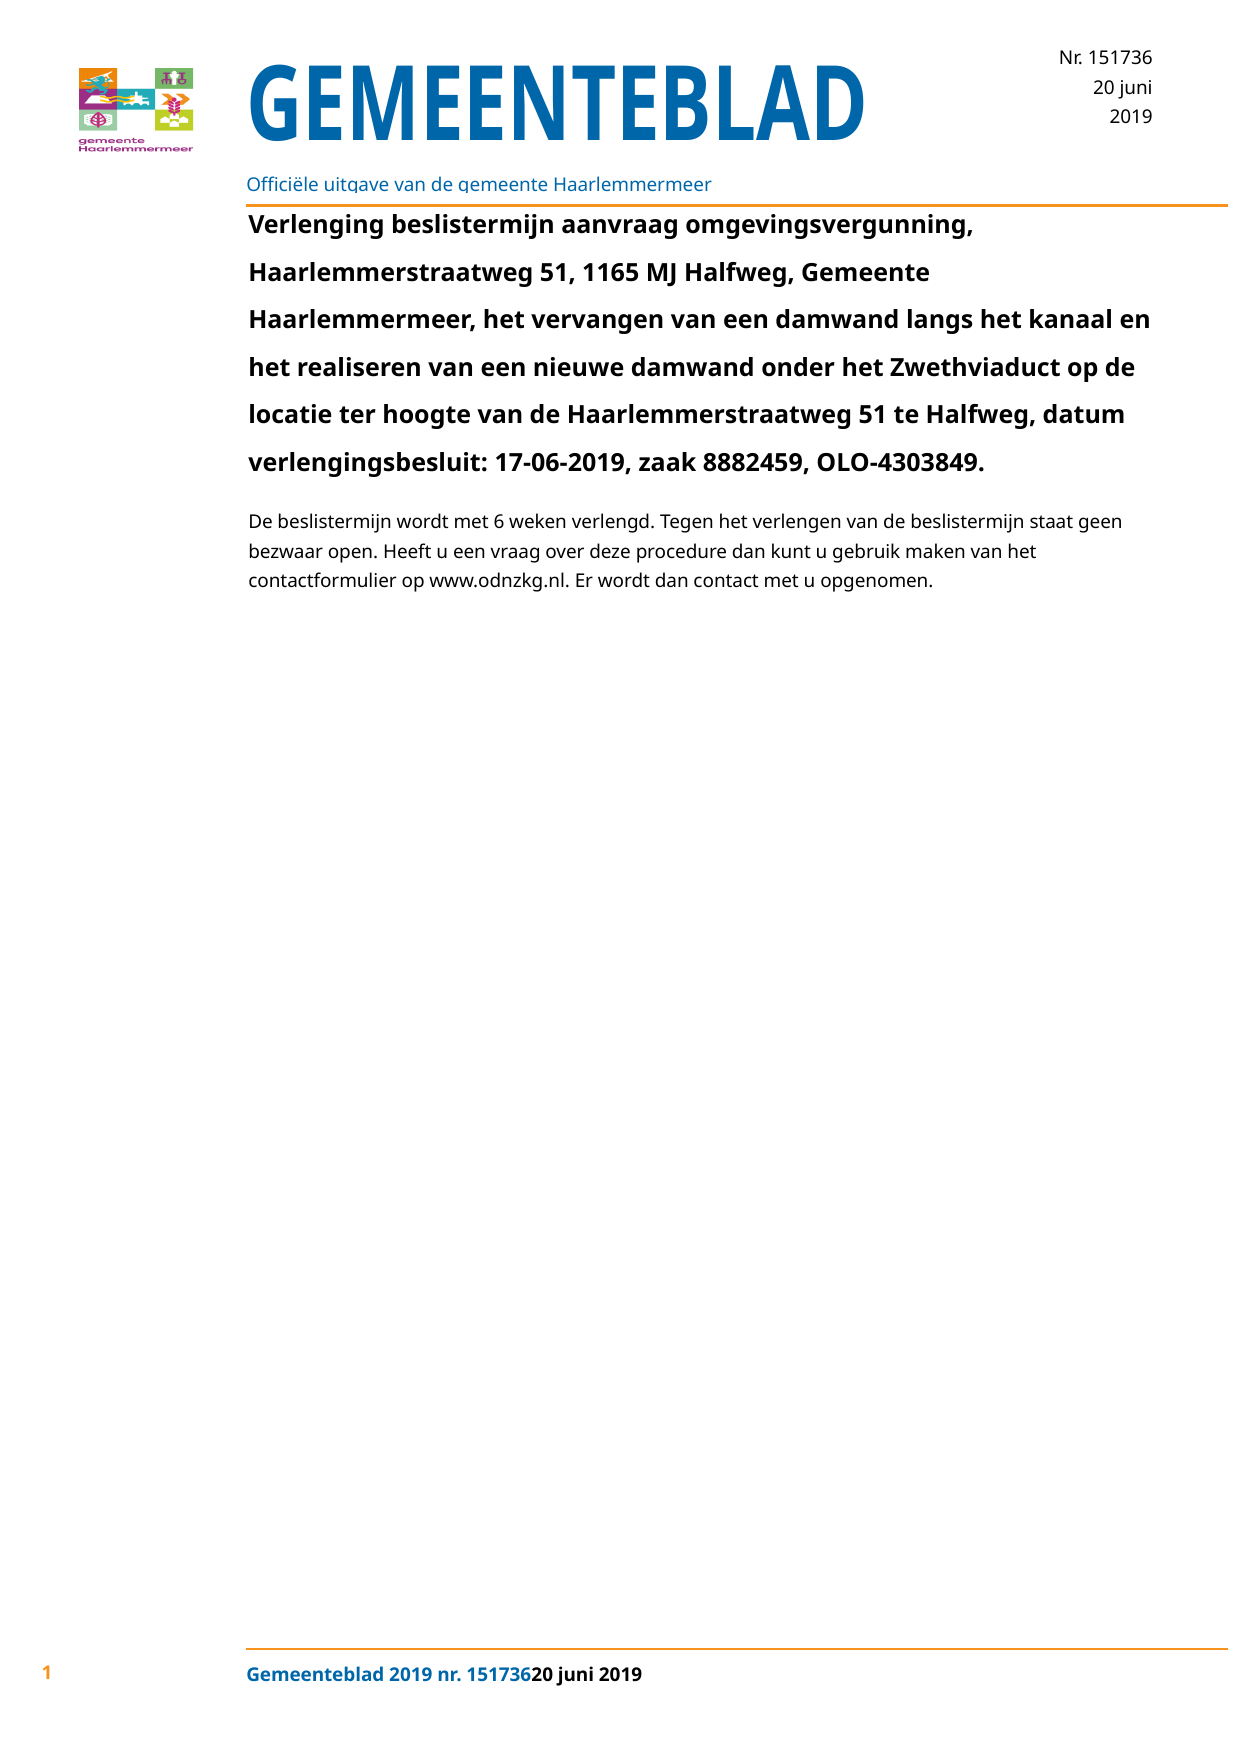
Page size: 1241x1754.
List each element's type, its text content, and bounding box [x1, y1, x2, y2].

text Verlenging beslistermijn aanvraag omgevingsvergunning, Haarlemmerstraatweg 51, 1165 MJ Halfweg, Gemeente Haarlemmermeer, het vervangen van een damwand langs het kanaal en het realiseren van een nieuwe damwand onder het Zwethviaduct op de locatie ter hoogte van de Haarlemmerstraatweg 51 te Halfweg, datum verlengingsbesluit: 17-06-2019, zaak 8882459, OLO-4303849. [248, 207, 1152, 479]
picture [41, 47, 231, 172]
text De beslistermijn wordt met 6 weken verlengd. Tegen het verlengen van de beslistermijn staat geen bezwaar open. Heeft u een vraag over deze procedure dan kunt u gebruik maken van het contactformulier op www.odnzkg.nl. Er wordt dan contact met u opgenomen. [248, 508, 1152, 593]
